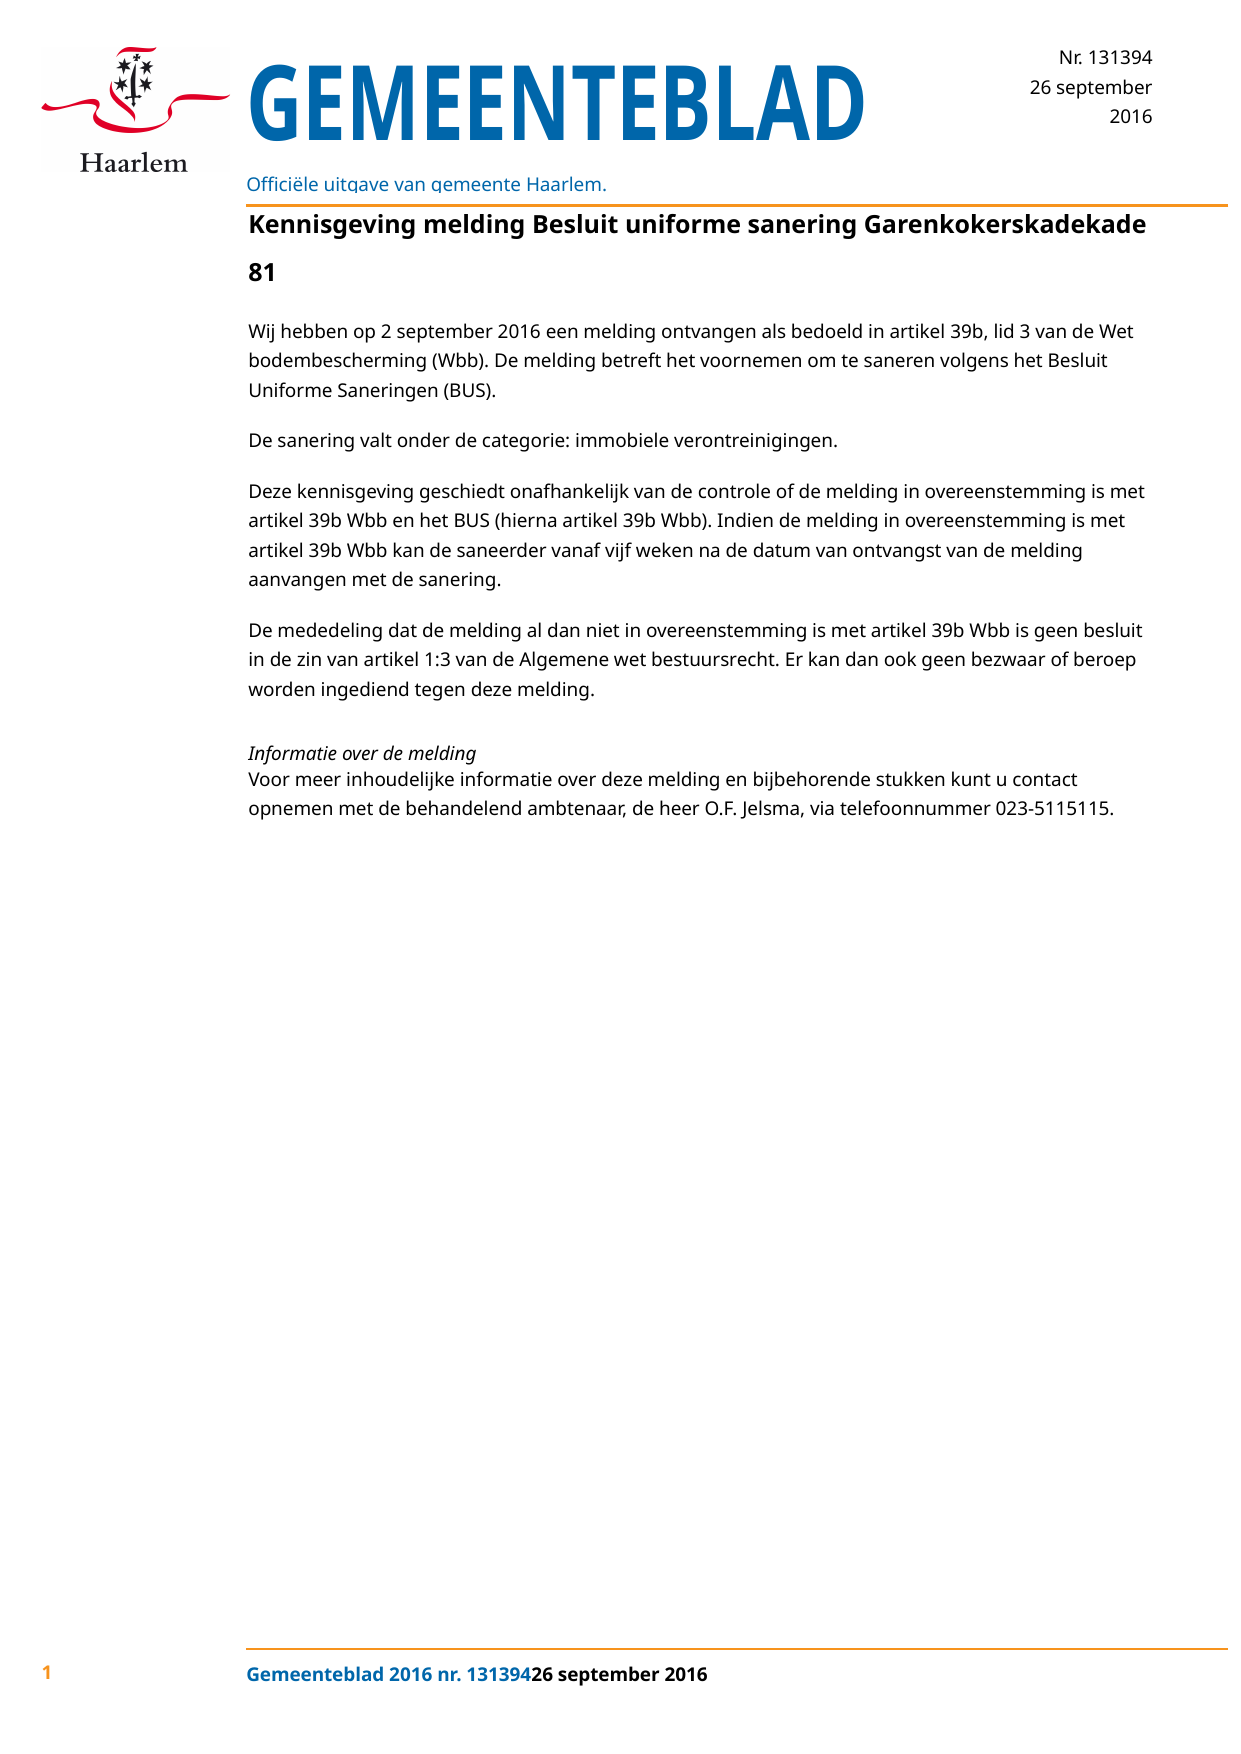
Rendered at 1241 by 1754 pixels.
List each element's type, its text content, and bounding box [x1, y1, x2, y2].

text Kennisgeving melding Besluit uniforme sanering Garenkokerskadekade 81 [248, 207, 1152, 288]
text De sanering valt onder de categorie: immobiele verontreinigingen. [248, 427, 1152, 453]
text Wij hebben op 2 september 2016 een melding ontvangen als bedoeld in artikel 39b, lid 3 van de Wet bodembescherming (Wbb). De melding betreft het voornemen om te saneren volgens het Besluit Uniforme Saneringen (BUS). [248, 318, 1152, 403]
text Deze kennisgeving geschiedt onafhankelijk van de controle of de melding in overeenstemming is met artikel 39b Wbb en het BUS (hierna artikel 39b Wbb). Indien de melding in overeenstemming is met artikel 39b Wbb kan de saneerder vanaf vijf weken na de datum van ontvangst van de melding aanvangen met de sanering. [248, 478, 1152, 592]
picture [41, 47, 231, 172]
text Informatie over de melding [248, 740, 1152, 766]
text Voor meer inhoudelijke informatie over deze melding en bijbehorende stukken kunt u contact opnemen met de behandelend ambtenaar, de heer O.F. Jelsma, via telefoonnummer 023-5115115. [248, 766, 1152, 821]
text De mededeling dat de melding al dan niet in overeenstemming is met artikel 39b Wbb is geen besluit in de zin van artikel 1:3 van de Algemene wet bestuursrecht. Er kan dan ook geen bezwaar of beroep worden ingediend tegen deze melding. [248, 617, 1152, 702]
